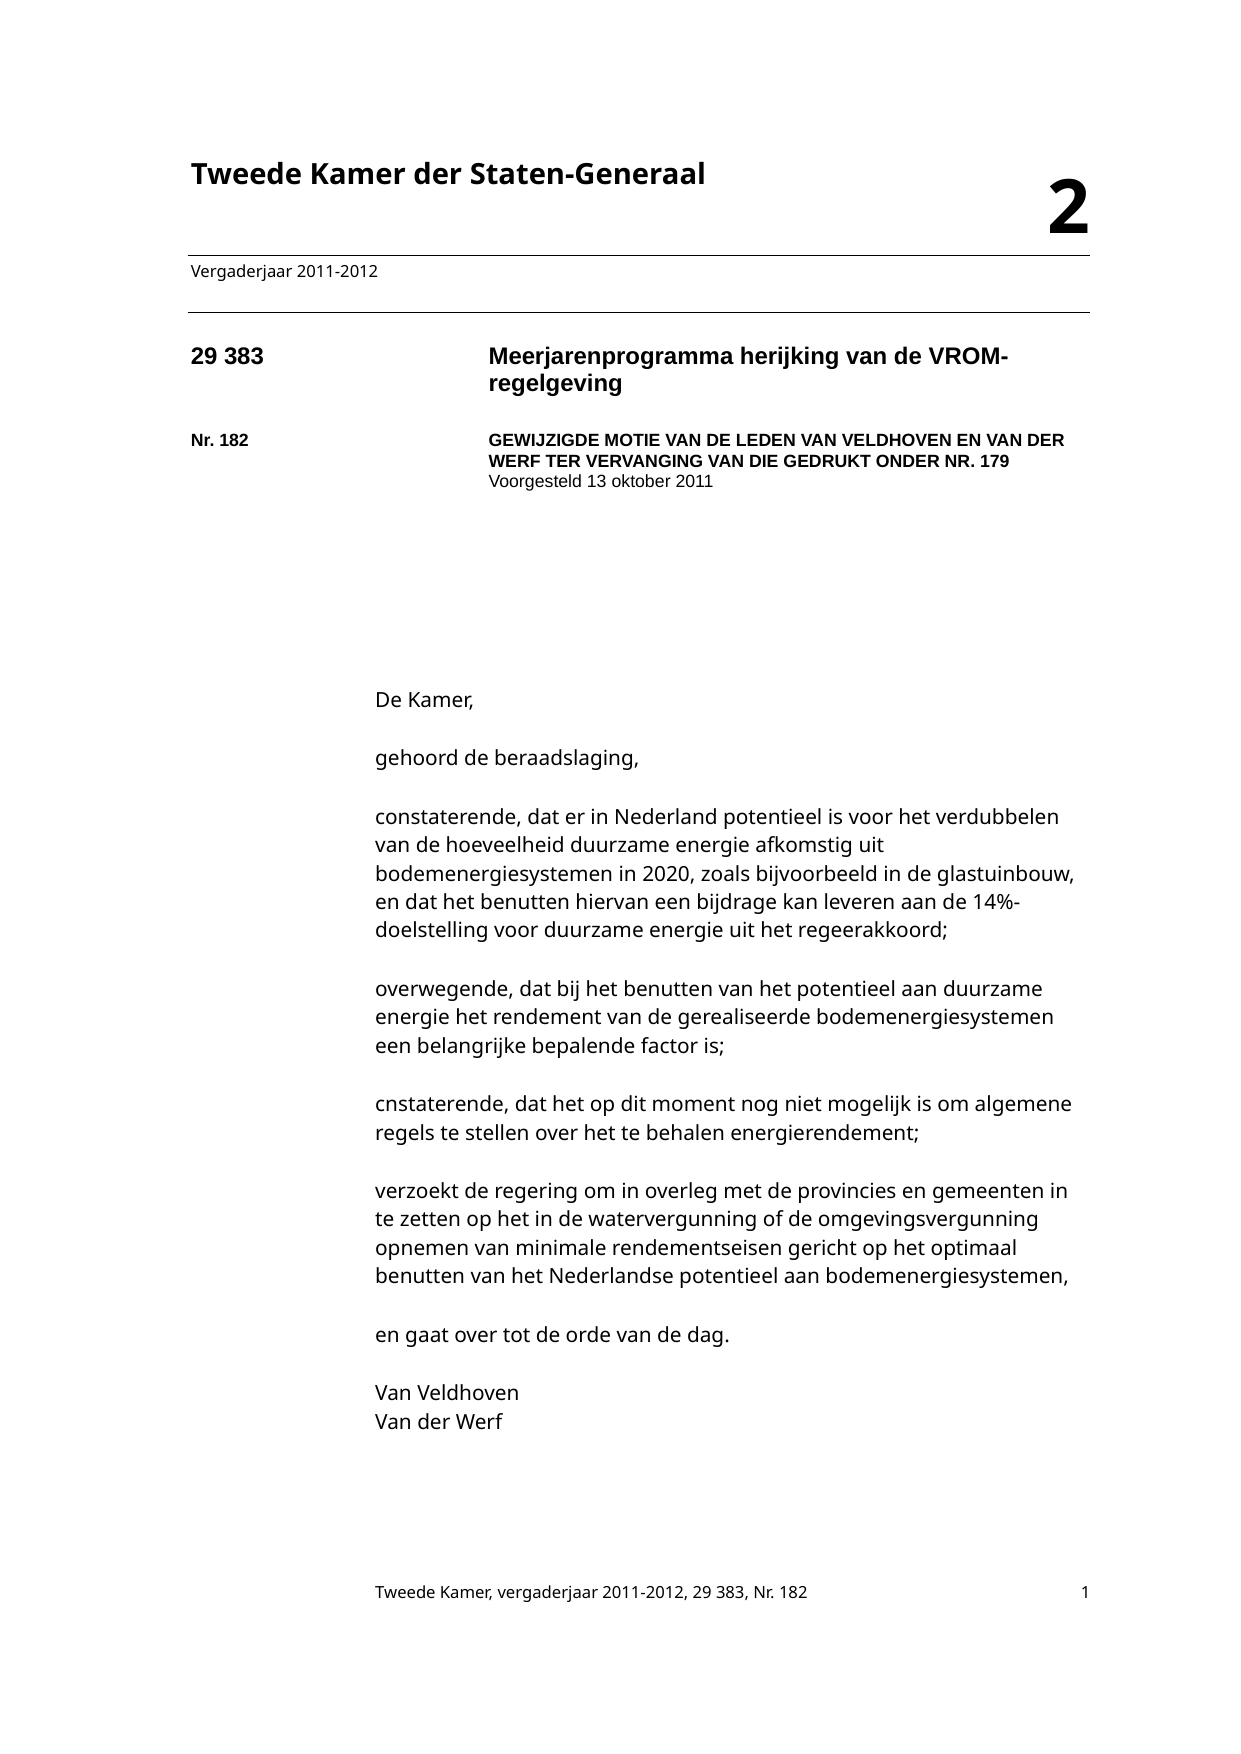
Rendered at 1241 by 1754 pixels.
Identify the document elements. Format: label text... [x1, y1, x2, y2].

text De Kamer, [375, 685, 1090, 713]
text constaterende, dat er in Nederland potentieel is voor het verdubbelen van de hoeveelheid duurzame energie afkomstig uit bodemenergiesystemen in 2020, zoals bijvoorbeeld in de glastuinbouw, en dat het benutten hiervan een bijdrage kan leveren aan de 14%-doelstelling voor duurzame energie uit het regeerakkoord; [375, 802, 1090, 944]
table_cell Meerjarenprogramma herijking van de VROM-regelgeving [485, 339, 1090, 427]
text verzoekt de regering om in overleg met de provincies en gemeenten in te zetten op het in de watervergunning of de omgevingsvergunning opnemen van minimale rendementseisen gericht op het optimaal benutten van het Nederlandse potentieel aan bodemenergiesystemen, [375, 1176, 1090, 1290]
text Van Veldhoven [375, 1378, 1090, 1407]
text overwegende, dat bij het benutten van het potentieel aan duurzame energie het rendement van de gerealiseerde bodemenergiesystemen een belangrijke bepalende factor is; [375, 974, 1090, 1059]
table_header Tweede Kamer der Staten-Generaal [188, 150, 909, 255]
table_header 2 [910, 150, 1090, 255]
table_cell [188, 313, 485, 339]
text gehoord de beraadslaging, [375, 743, 1090, 772]
table_cell 29 383 [188, 339, 485, 427]
table_cell [485, 256, 1090, 312]
table_cell Nr. 182 [188, 427, 485, 566]
table_cell GEWIJZIGDE MOTIE VAN DE LEDEN VAN VELDHOVEN EN VAN DER WERF TER VERVANGING VAN DIE GEDRUKT ONDER NR. 179 Voorgesteld 13 oktober 2011 [485, 427, 1090, 566]
table_cell [485, 313, 1090, 339]
table_cell Vergaderjaar 2011-2012 [188, 256, 485, 312]
text Van der Werf [375, 1407, 1090, 1435]
text en gaat over tot de orde van de dag. [375, 1320, 1090, 1348]
text cnstaterende, dat het op dit moment nog niet mogelijk is om algemene regels te stellen over het te behalen energierendement; [375, 1089, 1090, 1146]
